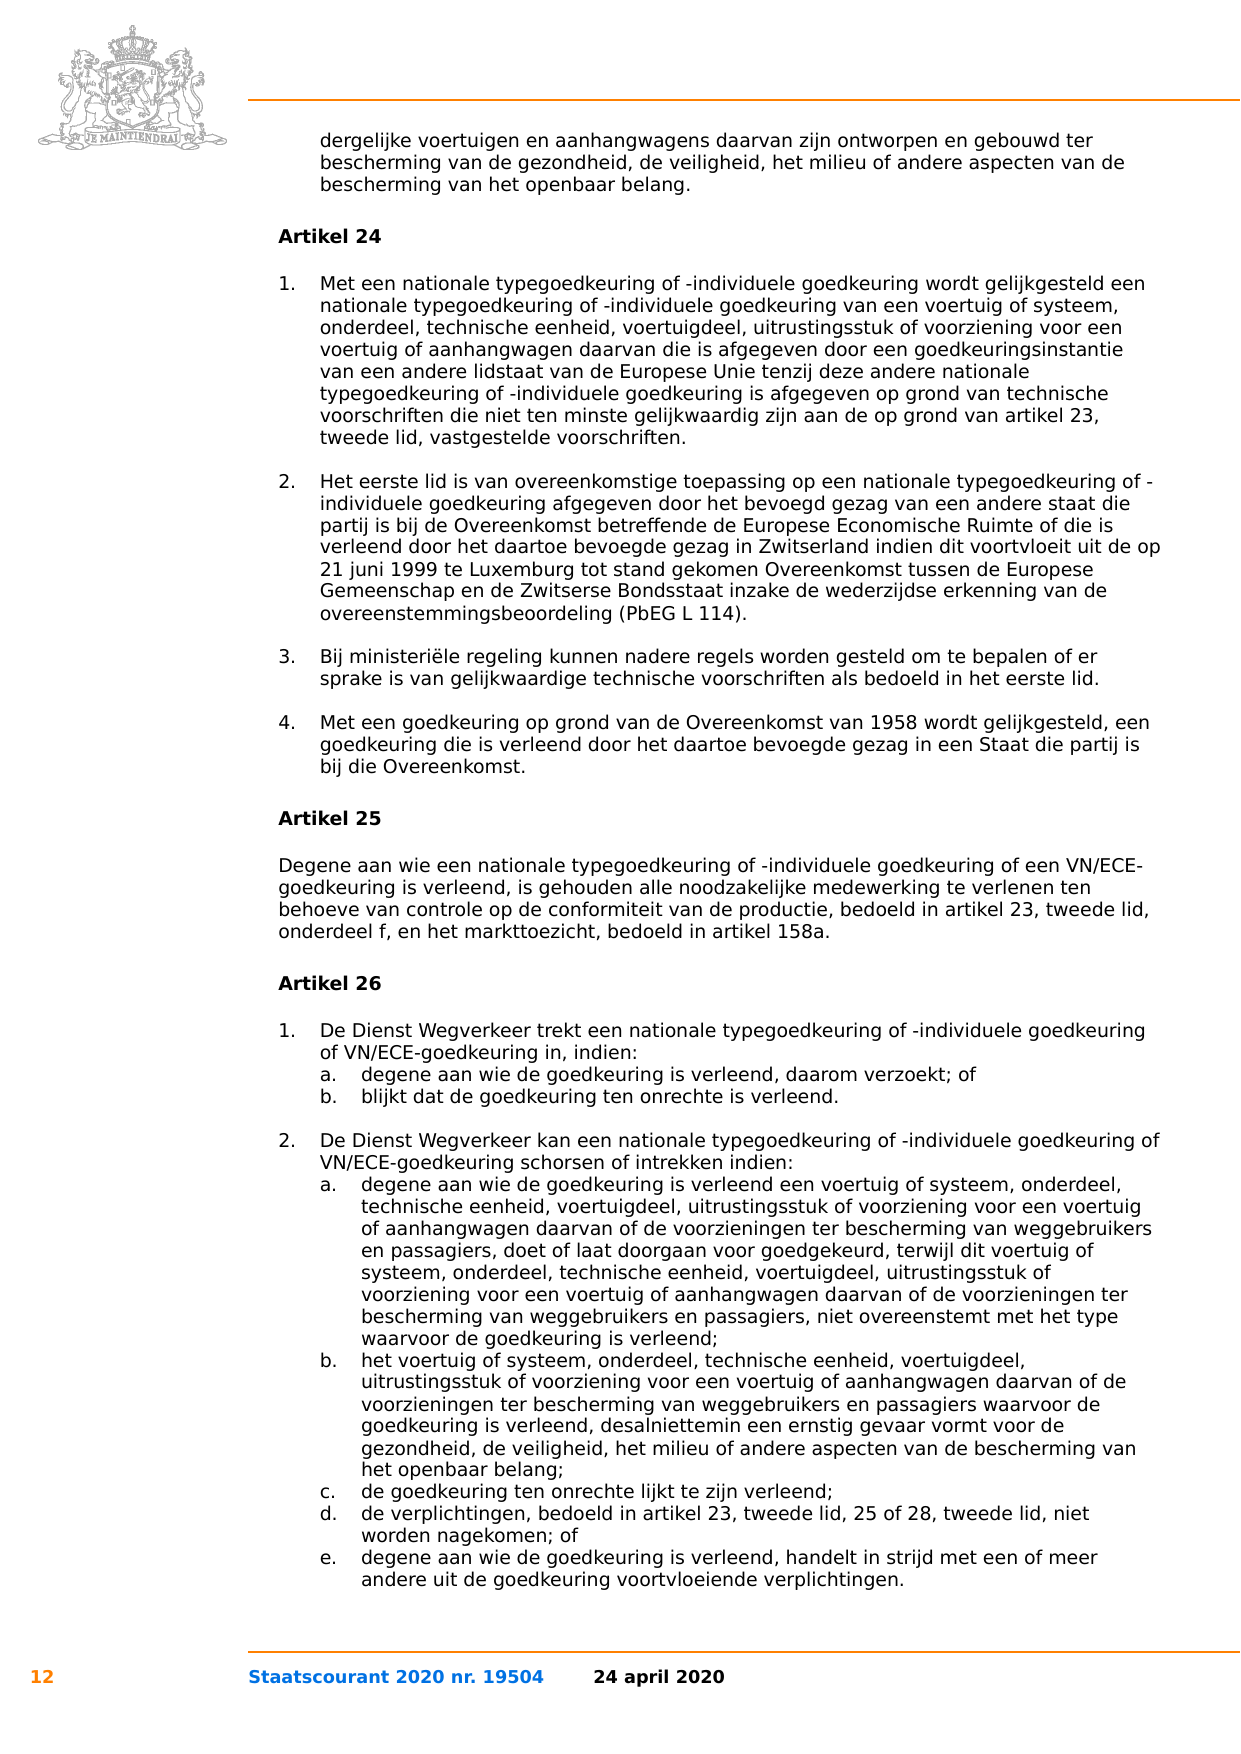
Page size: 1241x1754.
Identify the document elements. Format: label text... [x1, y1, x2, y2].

text c. de goedkeuring ten onrechte lijkt te zijn verleend; [319, 1481, 1163, 1503]
subtitle Artikel 25 [278, 808, 1163, 830]
text b. blijkt dat de goedkeuring ten onrechte is verleend. [319, 1086, 1163, 1108]
text Degene aan wie een nationale typegoedkeuring of -individuele goedkeuring of een VN/ECE-goedkeuring is verleend, is gehouden alle noodzakelijke medewerking te verlenen ten behoeve van controle op de conformiteit van de productie, bedoeld in artikel 23, tweede lid, onderdeel f, en het markttoezicht, bedoeld in artikel 158a. [278, 855, 1163, 943]
subtitle Artikel 26 [278, 973, 1163, 995]
text b. het voertuig of systeem, onderdeel, technische eenheid, voertuigdeel, uitrustingsstuk of voorziening voor een voertuig of aanhangwagen daarvan of de voorzieningen ter bescherming van weggebruikers en passagiers waarvoor de goedkeuring is verleend, desalniettemin een ernstig gevaar vormt voor de gezondheid, de veiligheid, het milieu of andere aspecten van de bescherming van het openbaar belang; [319, 1349, 1163, 1481]
picture [38, 25, 227, 150]
text 2. Het eerste lid is van overeenkomstige toepassing op een nationale typegoedkeuring of -individuele goedkeuring afgegeven door het bevoegd gezag van een andere staat die partij is bij de Overeenkomst betreffende de Europese Economische Ruimte of die is verleend door het daartoe bevoegde gezag in Zwitserland indien dit voortvloeit uit de op 21 juni 1999 te Luxemburg tot stand gekomen Overeenkomst tussen de Europese Gemeenschap en de Zwitserse Bondsstaat inzake de wederzijdse erkenning van de overeenstemmingsbeoordeling (PbEG L 114). [278, 471, 1163, 624]
text e. degene aan wie de goedkeuring is verleend, handelt in strijd met een of meer andere uit de goedkeuring voortvloeiende verplichtingen. [319, 1547, 1163, 1591]
text 3. Bij ministeriële regeling kunnen nadere regels worden gesteld om te bepalen of er sprake is van gelijkwaardige technische voorschriften als bedoeld in het eerste lid. [278, 646, 1163, 690]
text 2. De Dienst Wegverkeer kan een nationale typegoedkeuring of -individuele goedkeuring of VN/ECE-goedkeuring schorsen of intrekken indien: [278, 1130, 1163, 1174]
text dergelijke voertuigen en aanhangwagens daarvan zijn ontworpen en gebouwd ter bescherming van de gezondheid, de veiligheid, het milieu of andere aspecten van de bescherming van het openbaar belang. [278, 130, 1163, 196]
text 1. De Dienst Wegverkeer trekt een nationale typegoedkeuring of -individuele goedkeuring of VN/ECE-goedkeuring in, indien: [278, 1020, 1163, 1064]
text a. degene aan wie de goedkeuring is verleend een voertuig of systeem, onderdeel, technische eenheid, voertuigdeel, uitrustingsstuk of voorziening voor een voertuig of aanhangwagen daarvan of de voorzieningen ter bescherming van weggebruikers en passagiers, doet of laat doorgaan voor goedgekeurd, terwijl dit voertuig of systeem, onderdeel, technische eenheid, voertuigdeel, uitrustingsstuk of voorziening voor een voertuig of aanhangwagen daarvan of de voorzieningen ter bescherming van weggebruikers en passagiers, niet overeenstemt met het type waarvoor de goedkeuring is verleend; [319, 1174, 1163, 1349]
subtitle Artikel 24 [278, 226, 1163, 248]
text a. degene aan wie de goedkeuring is verleend, daarom verzoekt; of [319, 1064, 1163, 1086]
text 1. Met een nationale typegoedkeuring of -individuele goedkeuring wordt gelijkgesteld een nationale typegoedkeuring of -individuele goedkeuring van een voertuig of systeem, onderdeel, technische eenheid, voertuigdeel, uitrustingsstuk of voorziening voor een voertuig of aanhangwagen daarvan die is afgegeven door een goedkeuringsinstantie van een andere lidstaat van de Europese Unie tenzij deze andere nationale typegoedkeuring of -individuele goedkeuring is afgegeven op grond van technische voorschriften die niet ten minste gelijkwaardig zijn aan de op grond van artikel 23, tweede lid, vastgestelde voorschriften. [278, 273, 1163, 449]
text d. de verplichtingen, bedoeld in artikel 23, tweede lid, 25 of 28, tweede lid, niet worden nagekomen; of [319, 1503, 1163, 1547]
text 4. Met een goedkeuring op grond van de Overeenkomst van 1958 wordt gelijkgesteld, een goedkeuring die is verleend door het daartoe bevoegde gezag in een Staat die partij is bij die Overeenkomst. [278, 712, 1163, 778]
